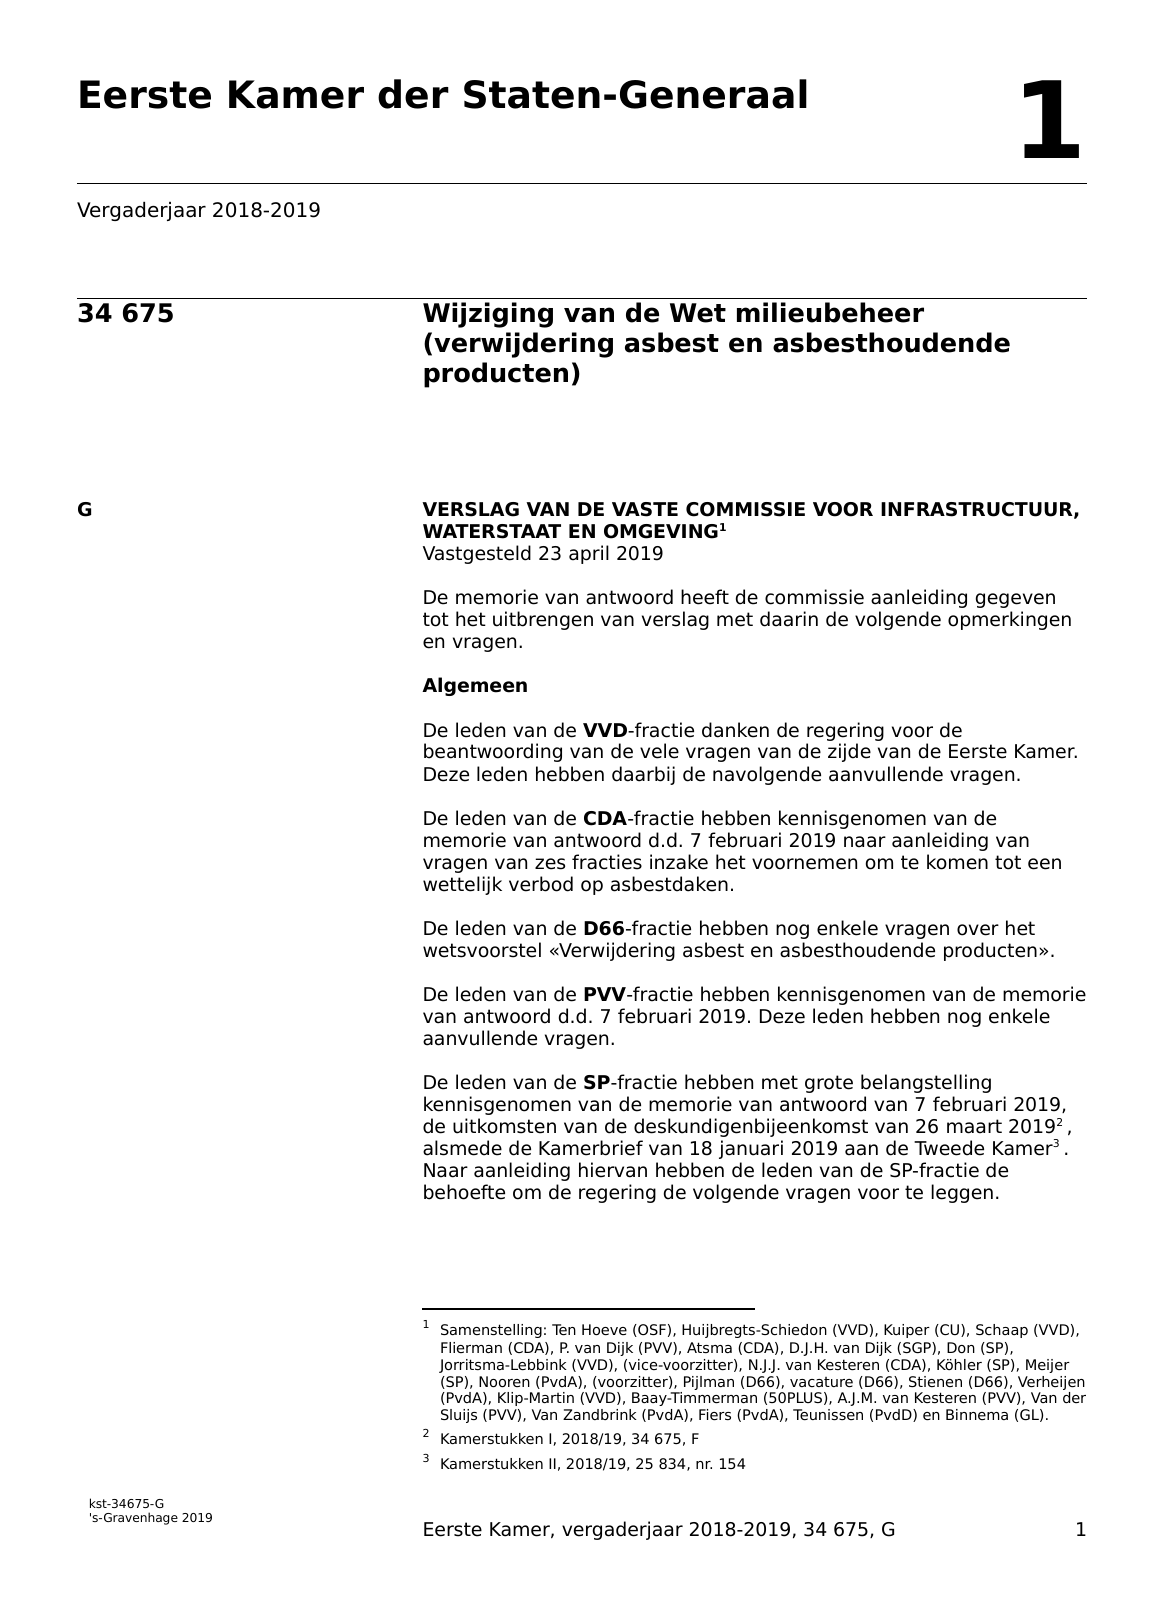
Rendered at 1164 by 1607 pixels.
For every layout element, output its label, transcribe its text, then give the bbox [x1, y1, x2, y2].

text De leden van de VVD-fractie danken de regering voor de beantwoording van de vele vragen van de zijde van de Eerste Kamer. Deze leden hebben daarbij de navolgende aanvullende vragen. [422, 719, 1087, 785]
text De leden van de SP-fractie hebben met grote belangstelling kennisgenomen van de memorie van antwoord van 7 februari 2019, de uitkomsten van de deskundigenbijeenkomst van 26 maart 2019, alsmede de Kamerbrief van 18 januari 2019 aan de Tweede Kamer. Naar aanleiding hiervan hebben de leden van de SP-fractie de behoefte om de regering de volgende vragen voor te leggen. [422, 1072, 1087, 1204]
text Kamerstukken II, 2018/19, 25 834, nr. 154 [422, 1452, 1087, 1474]
table_cell Vergaderjaar 2018-2019 [77, 184, 1087, 298]
text kst-34675-G [88, 1497, 323, 1511]
text Vastgesteld 23 april 2019 [422, 543, 1087, 565]
text De leden van de D66-fractie hebben nog enkele vragen over het wetsvoorstel «Verwijdering asbest en asbesthoudende producten». [422, 918, 1087, 962]
subtitle G VERSLAG VAN DE VASTE COMMISSIE VOOR INFRASTRUCTUUR, WATERSTAAT EN OMGEVING [77, 499, 1087, 543]
table_header Eerste Kamer der Staten-Generaal [77, 59, 886, 183]
text Samenstelling: Ten Hoeve (OSF), Huijbregts-Schiedon (VVD), Kuiper (CU), Schaap (VVD), Flierman (CDA), P. van Dijk (PVV), Atsma (CDA), D.J.H. van Dijk (SGP), Don (SP), Jorritsma-Lebbink (VVD), (vice-voorzitter), N.J.J. van Kesteren (CDA), Köhler (SP), Meijer (SP), Nooren (PvdA), (voorzitter), Pijlman (D66), vacature (D66), Stienen (D66), Verheijen (PvdA), Klip-Martin (VVD), Baay-Timmerman (50PLUS), A.J.M. van Kesteren (PVV), Van der Sluijs (PVV), Van Zandbrink (PvdA), Fiers (PvdA), Teunissen (PvdD) en Binnema (GL). [422, 1318, 1087, 1424]
subtitle Algemeen [422, 675, 1087, 697]
text Kamerstukken I, 2018/19, 34 675, F [422, 1427, 1087, 1449]
subtitle 34 675 Wijziging van de Wet milieubeheer (verwijdering asbest en asbesthoudende producten) [77, 299, 1087, 388]
text De memorie van antwoord heeft de commissie aanleiding gegeven tot het uitbrengen van verslag met daarin de volgende opmerkingen en vragen. [422, 587, 1087, 653]
text De leden van de CDA-fractie hebben kennisgenomen van de memorie van antwoord d.d. 7 februari 2019 naar aanleiding van vragen van zes fracties inzake het voornemen om te komen tot een wettelijk verbod op asbestdaken. [422, 808, 1087, 896]
table_header 1 [886, 59, 1087, 183]
text 's-Gravenhage 2019 [88, 1511, 323, 1525]
text De leden van de PVV-fractie hebben kennisgenomen van de memorie van antwoord d.d. 7 februari 2019. Deze leden hebben nog enkele aanvullende vragen. [422, 984, 1087, 1050]
